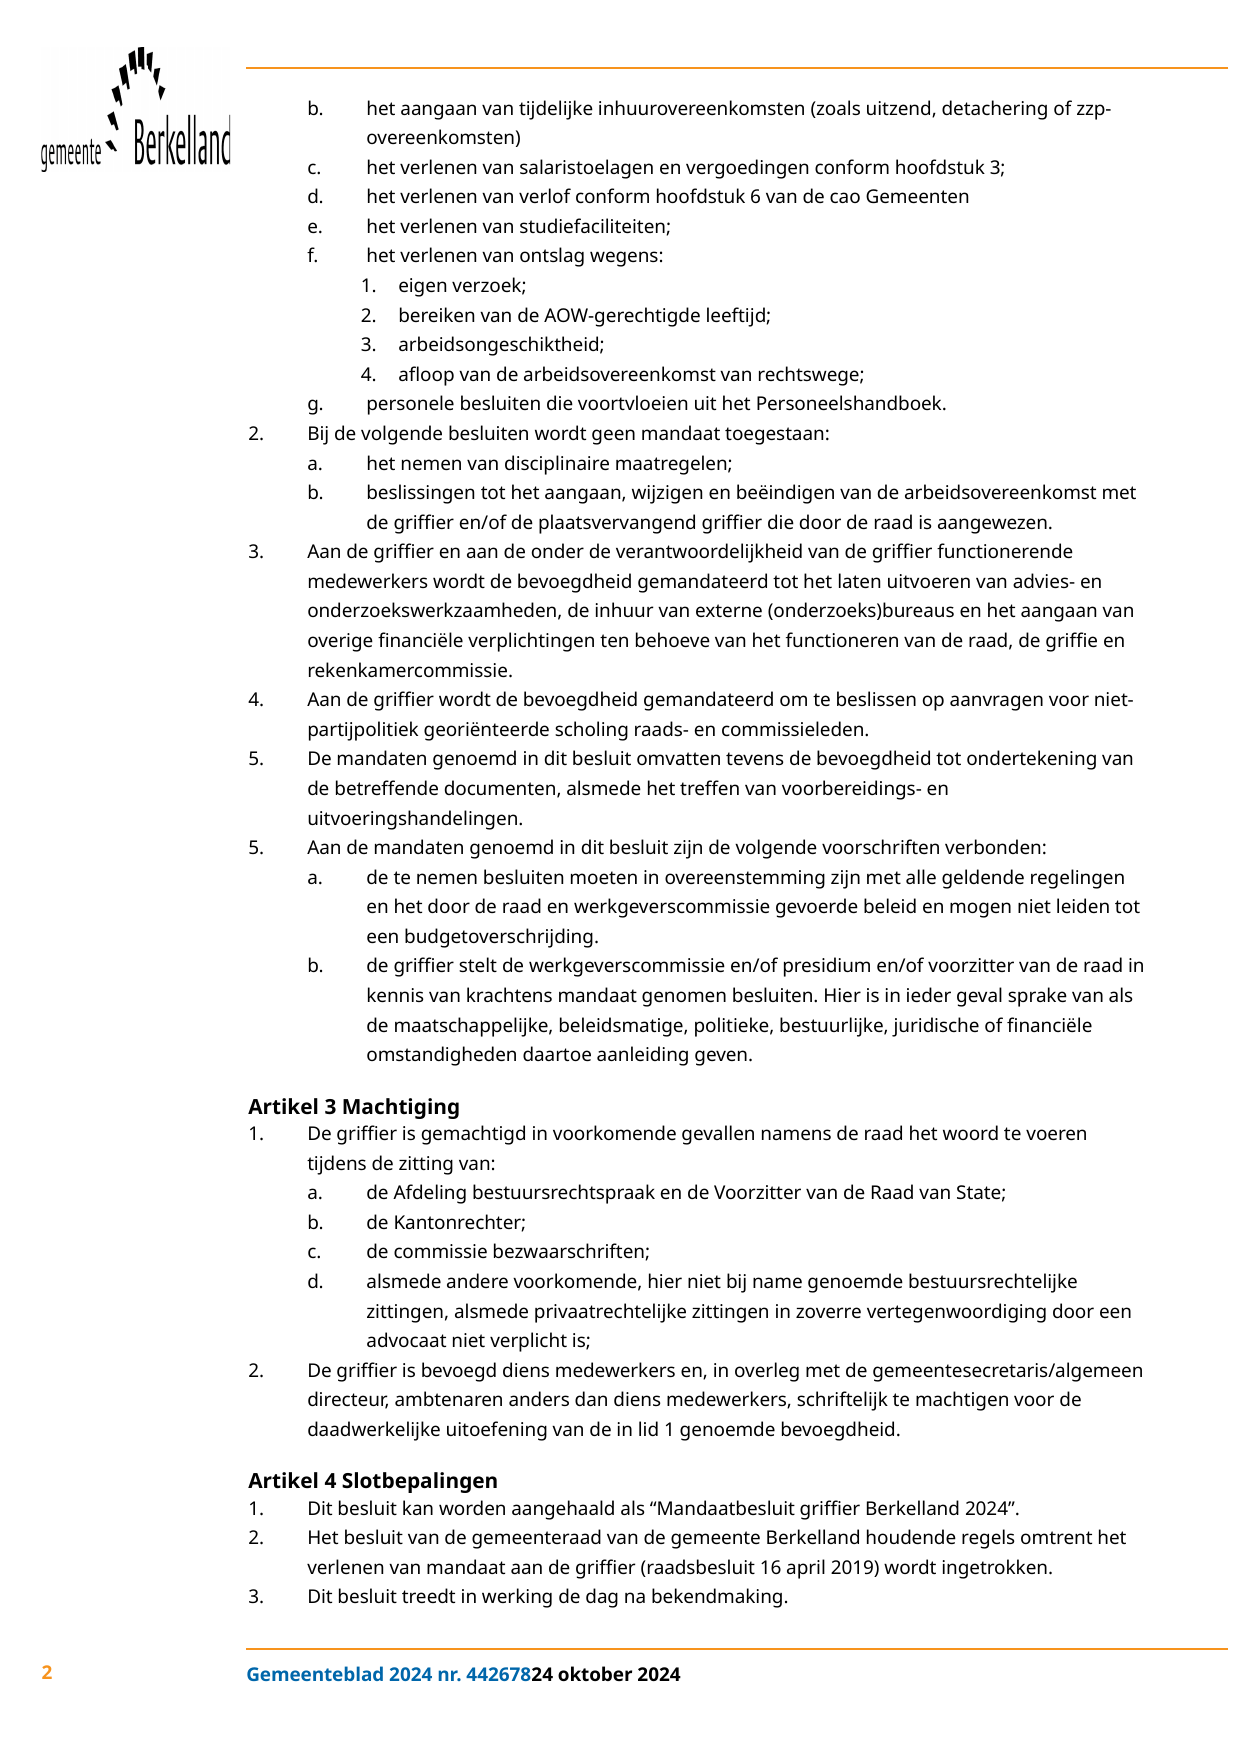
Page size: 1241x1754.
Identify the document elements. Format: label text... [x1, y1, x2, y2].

list Dit besluit treedt in werking de dag na bekendmaking. [248, 1584, 1152, 1609]
list Aan de griffier wordt de bevoegdheid gemandateerd om te beslissen op aanvragen voor niet-partijpolitiek georiënteerde scholing raads- en commissieleden. [248, 686, 1152, 742]
list beslissingen tot het aangaan, wijzigen en beëindigen van de arbeidsovereenkomst met de griffier en/of de plaatsvervangend griffier die door de raad is aangewezen. [307, 479, 1152, 535]
list eigen verzoek; [361, 272, 1152, 298]
list de te nemen besluiten moeten in overeenstemming zijn met alle geldende regelingen en het door de raad en werkgeverscommissie gevoerde beleid en mogen niet leiden tot een budgetoverschrijding. [307, 864, 1152, 949]
list afloop van de arbeidsovereenkomst van rechtswege; [361, 361, 1152, 387]
list Dit besluit kan worden aangehaald als “Mandaatbesluit griffier Berkelland 2024”. [248, 1495, 1152, 1521]
list personele besluiten die voortvloeien uit het Personeelshandboek. [307, 391, 1152, 416]
picture [41, 47, 231, 172]
text Artikel 4 Slotbepalingen [248, 1467, 1152, 1495]
list de Kantonrechter; [307, 1209, 1152, 1235]
list De griffier is gemachtigd in voorkomende gevallen namens de raad het woord te voeren tijdens de zitting van: [248, 1120, 1152, 1176]
list Aan de griffier en aan de onder de verantwoordelijkheid van de griffier functionerende medewerkers wordt de bevoegdheid gemandateerd tot het laten uitvoeren van advies- en onderzoekswerkzaamheden, de inhuur van externe (onderzoeks)bureaus en het aangaan van overige financiële verplichtingen ten behoeve van het functioneren van de raad, de griffie en rekenkamercommissie. [248, 538, 1152, 683]
list de griffier stelt de werkgeverscommissie en/of presidium en/of voorzitter van de raad in kennis van krachtens mandaat genomen besluiten. Hier is in ieder geval sprake van als de maatschappelijke, beleidsmatige, politieke, bestuurlijke, juridische of financiële omstandigheden daartoe aanleiding geven. [307, 953, 1152, 1067]
text Artikel 3 Machtiging [248, 1092, 1152, 1120]
list bereiken van de AOW-gerechtigde leeftijd; [361, 302, 1152, 328]
list het verlenen van studiefaciliteiten; [307, 213, 1152, 239]
list Bij de volgende besluiten wordt geen mandaat toegestaan: [248, 420, 1152, 446]
list de commissie bezwaarschriften; [307, 1239, 1152, 1264]
list het verlenen van ontslag wegens: [307, 243, 1152, 268]
list het nemen van disciplinaire maatregelen; [307, 450, 1152, 476]
list alsmede andere voorkomende, hier niet bij name genoemde bestuursrechtelijke zittingen, alsmede privaatrechtelijke zittingen in zoverre vertegenwoordiging door een advocaat niet verplicht is; [307, 1268, 1152, 1353]
list De mandaten genoemd in dit besluit omvatten tevens de bevoegdheid tot ondertekening van de betreffende documenten, alsmede het treffen van voorbereidings- en uitvoeringshandelingen. [248, 746, 1152, 831]
list de Afdeling bestuursrechtspraak en de Voorzitter van de Raad van State; [307, 1179, 1152, 1205]
list het verlenen van salaristoelagen en vergoedingen conform hoofdstuk 3; [307, 154, 1152, 180]
list het verlenen van verlof conform hoofdstuk 6 van de cao Gemeenten [307, 183, 1152, 209]
list De griffier is bevoegd diens medewerkers en, in overleg met de gemeentesecretaris/algemeen directeur, ambtenaren anders dan diens medewerkers, schriftelijk te machtigen voor de daadwerkelijke uitoefening van de in lid 1 genoemde bevoegdheid. [248, 1357, 1152, 1442]
list Het besluit van de gemeenteraad van de gemeente Berkelland houdende regels omtrent het verlenen van mandaat aan de griffier (raadsbesluit 16 april 2019) wordt ingetrokken. [248, 1524, 1152, 1580]
list arbeidsongeschiktheid; [361, 331, 1152, 357]
list Aan de mandaten genoemd in dit besluit zijn de volgende voorschriften verbonden: [248, 834, 1152, 860]
list het aangaan van tijdelijke inhuurovereenkomsten (zoals uitzend, detachering of zzp- overeenkomsten) [307, 95, 1152, 150]
